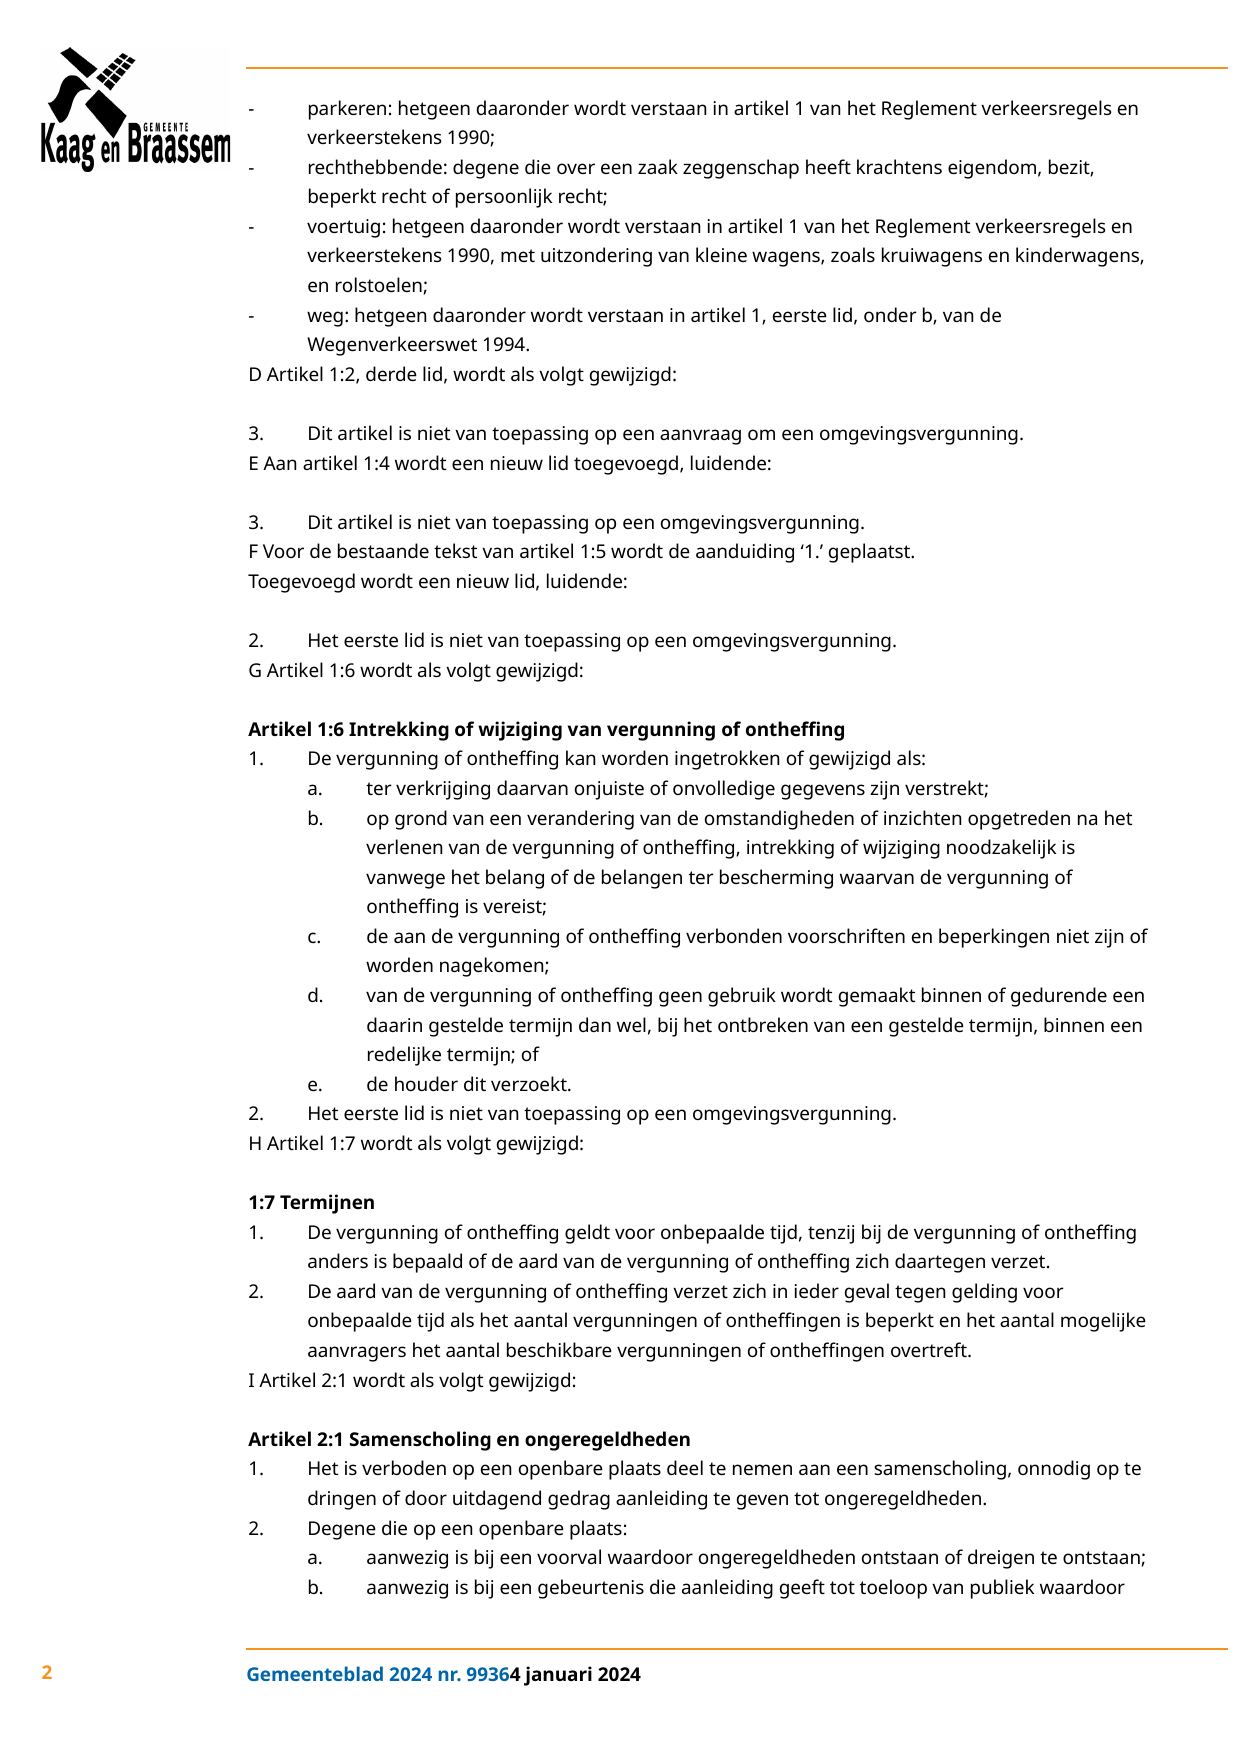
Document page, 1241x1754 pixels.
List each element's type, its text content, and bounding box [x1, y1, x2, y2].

list aanwezig is bij een gebeurtenis die aanleiding geeft tot toeloop van publiek waardoor [307, 1574, 1152, 1600]
text Artikel 2:1 Samenscholing en ongeregeldheden [248, 1426, 1152, 1452]
list rechthebbende: degene die over een zaak zeggenschap heeft krachtens eigendom, bezit, beperkt recht of persoonlijk recht; [248, 154, 1152, 209]
text Artikel 1:6 Intrekking of wijziging van vergunning of ontheffing [248, 716, 1152, 742]
list voertuig: hetgeen daaronder wordt verstaan in artikel 1 van het Reglement verkeersregels en verkeerstekens 1990, met uitzondering van kleine wagens, zoals kruiwagens en kinderwagens, en rolstoelen; [248, 213, 1152, 298]
text H Artikel 1:7 wordt als volgt gewijzigd: [248, 1130, 1152, 1156]
text 1:7 Termijnen [248, 1189, 1152, 1215]
list Het is verboden op een openbare plaats deel te nemen aan een samenscholing, onnodig op te dringen of door uitdagend gedrag aanleiding te geven tot ongeregeldheden. [248, 1456, 1152, 1511]
text D Artikel 1:2, derde lid, wordt als volgt gewijzigd: [248, 361, 1152, 387]
list op grond van een verandering van de omstandigheden of inzichten opgetreden na het verlenen van de vergunning of ontheffing, intrekking of wijziging noodzakelijk is vanwege het belang of de belangen ter bescherming waarvan de vergunning of ontheffing is vereist; [307, 805, 1152, 919]
list Degene die op een openbare plaats: [248, 1515, 1152, 1541]
list aanwezig is bij een voorval waardoor ongeregeldheden ontstaan of dreigen te ontstaan; [307, 1544, 1152, 1570]
list van de vergunning of ontheffing geen gebruik wordt gemaakt binnen of gedurende een daarin gestelde termijn dan wel, bij het ontbreken van een gestelde termijn, binnen een redelijke termijn; of [307, 982, 1152, 1067]
list de houder dit verzoekt. [307, 1071, 1152, 1097]
list De vergunning of ontheffing geldt voor onbepaalde tijd, tenzij bij de vergunning of ontheffing anders is bepaald of de aard van de vergunning of ontheffing zich daartegen verzet. [248, 1219, 1152, 1274]
list de aan de vergunning of ontheffing verbonden voorschriften en beperkingen niet zijn of worden nagekomen; [307, 923, 1152, 978]
list weg: hetgeen daaronder wordt verstaan in artikel 1, eerste lid, onder b, van de Wegenverkeerswet 1994. [248, 302, 1152, 357]
list Het eerste lid is niet van toepassing op een omgevingsvergunning. [248, 1101, 1152, 1126]
list parkeren: hetgeen daaronder wordt verstaan in artikel 1 van het Reglement verkeersregels en verkeerstekens 1990; [248, 95, 1152, 150]
picture [41, 47, 231, 172]
list Dit artikel is niet van toepassing op een aanvraag om een omgevingsvergunning. [248, 420, 1152, 446]
list Dit artikel is niet van toepassing op een omgevingsvergunning. [248, 509, 1152, 535]
text F Voor de bestaande tekst van artikel 1:5 wordt de aanduiding ‘1.’ geplaatst. [248, 538, 1152, 564]
list ter verkrijging daarvan onjuiste of onvolledige gegevens zijn verstrekt; [307, 775, 1152, 801]
text E Aan artikel 1:4 wordt een nieuw lid toegevoegd, luidende: [248, 450, 1152, 476]
list Het eerste lid is niet van toepassing op een omgevingsvergunning. [248, 627, 1152, 653]
list De aard van de vergunning of ontheffing verzet zich in ieder geval tegen gelding voor onbepaalde tijd als het aantal vergunningen of ontheffingen is beperkt en het aantal mogelijke aanvragers het aantal beschikbare vergunningen of ontheffingen overtreft. [248, 1278, 1152, 1363]
text I Artikel 2:1 wordt als volgt gewijzigd: [248, 1367, 1152, 1393]
list De vergunning of ontheffing kan worden ingetrokken of gewijzigd als: [248, 746, 1152, 771]
text Toegevoegd wordt een nieuw lid, luidende: [248, 568, 1152, 594]
text G Artikel 1:6 wordt als volgt gewijzigd: [248, 657, 1152, 683]
